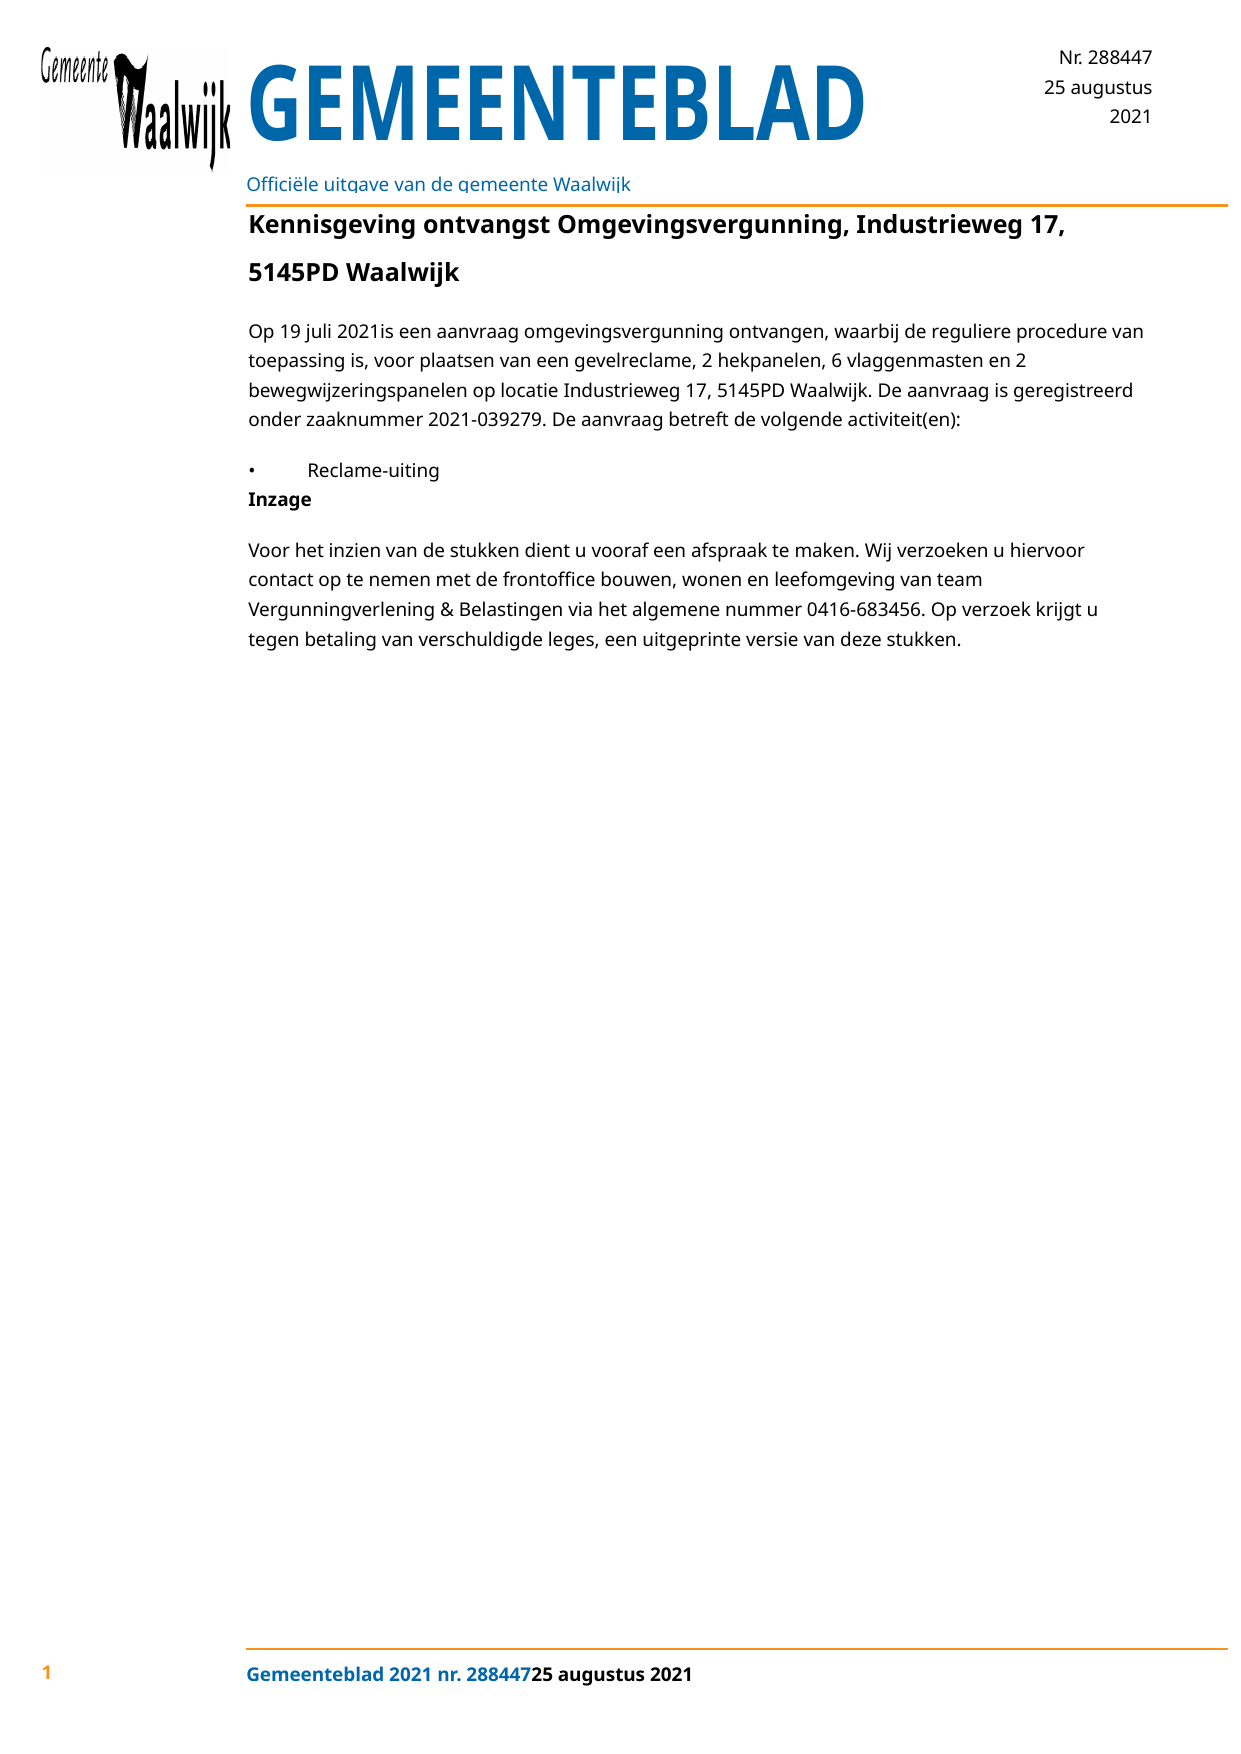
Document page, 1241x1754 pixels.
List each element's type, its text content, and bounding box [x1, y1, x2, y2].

text Kennisgeving ontvangst Omgevingsvergunning, Industrieweg 17, 5145PD Waalwijk [248, 207, 1152, 288]
picture [41, 47, 231, 172]
list Reclame-uiting [248, 457, 1152, 483]
text Voor het inzien van de stukken dient u vooraf een afspraak te maken. Wij verzoeken u hiervoor contact op te nemen met de frontoffice bouwen, wonen en leefomgeving van team Vergunningverlening & Belastingen via het algemene nummer 0416-683456. Op verzoek krijgt u tegen betaling van verschuldigde leges, een uitgeprinte versie van deze stukken. [248, 537, 1152, 652]
text Op 19 juli 2021is een aanvraag omgevingsvergunning ontvangen, waarbij de reguliere procedure van toepassing is, voor plaatsen van een gevelreclame, 2 hekpanelen, 6 vlaggenmasten en 2 bewegwijzeringspanelen op locatie Industrieweg 17, 5145PD Waalwijk. De aanvraag is geregistreerd onder zaaknummer 2021-039279. De aanvraag betreft de volgende activiteit(en): [248, 318, 1152, 432]
text Inzage [248, 487, 1152, 512]
